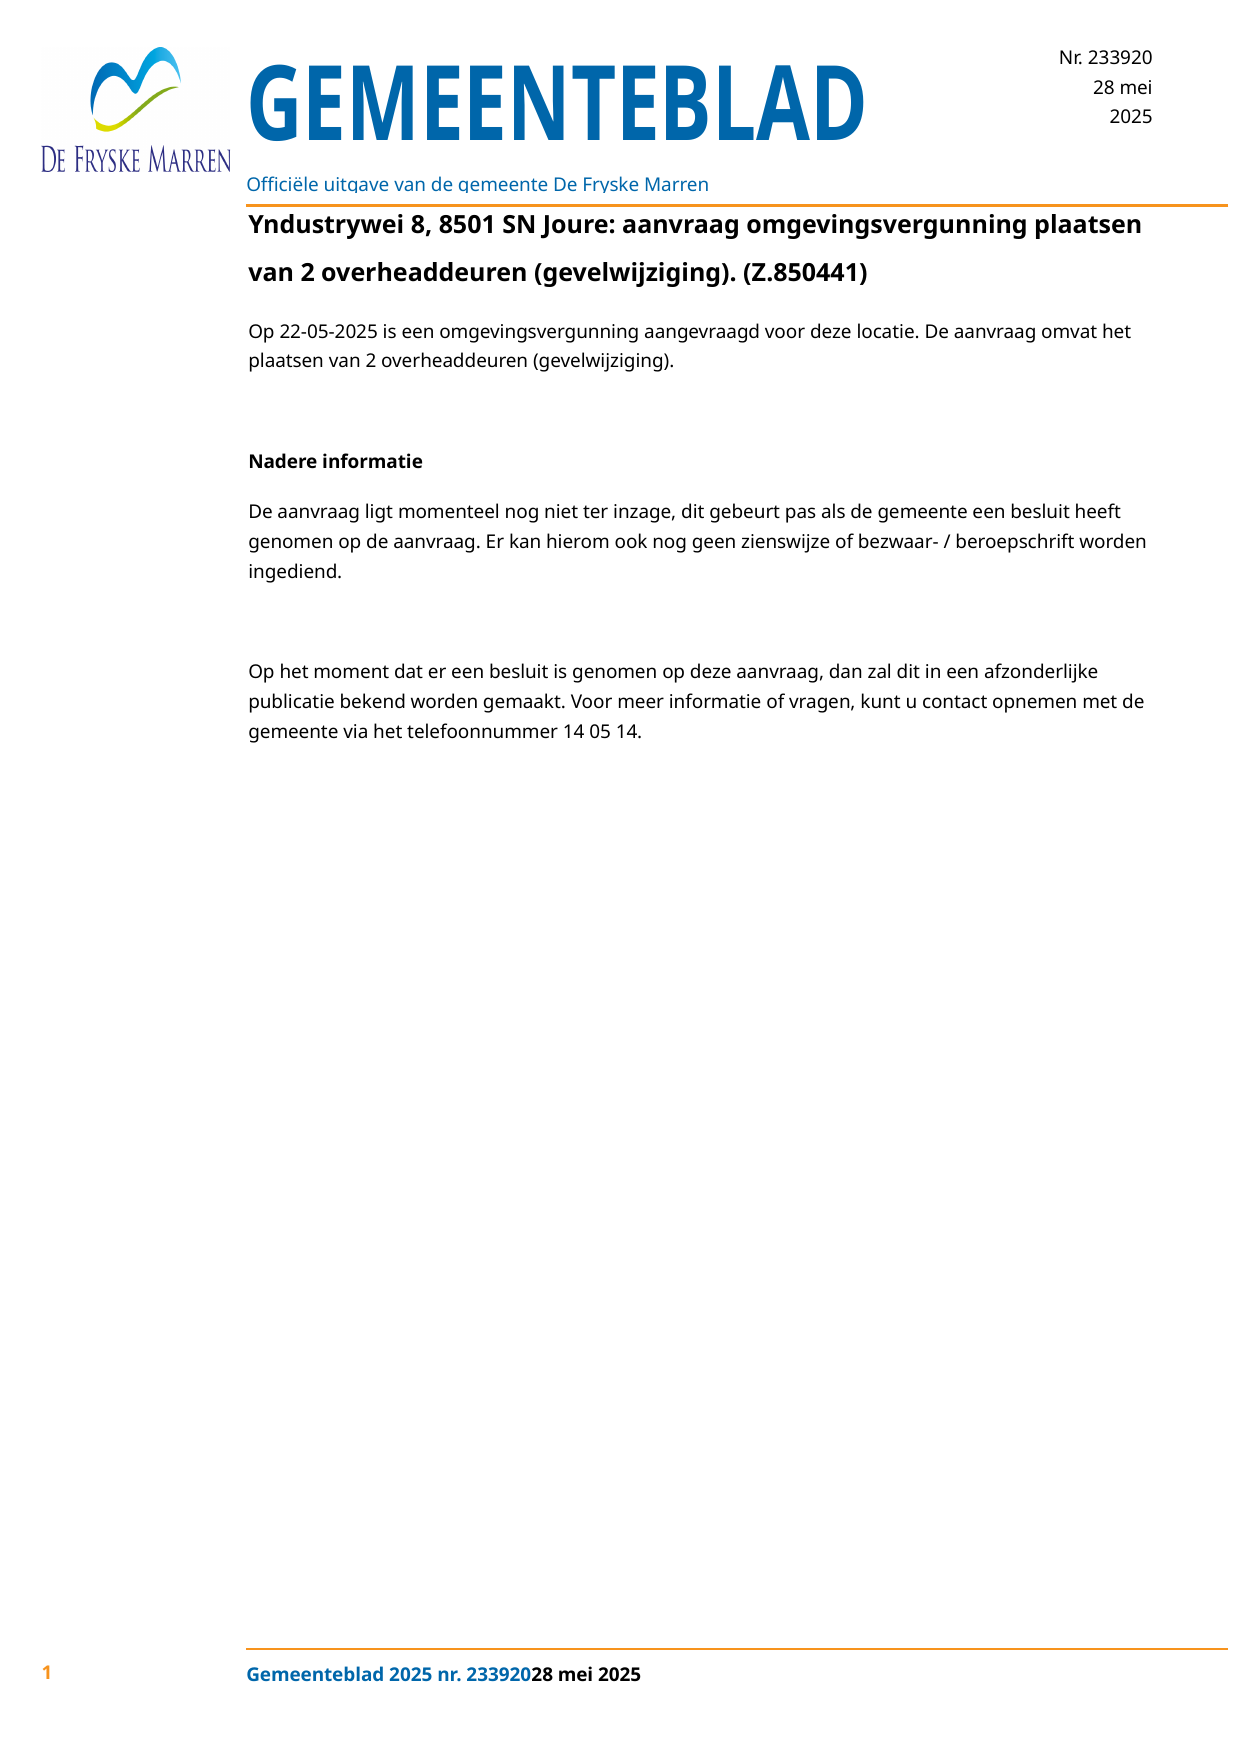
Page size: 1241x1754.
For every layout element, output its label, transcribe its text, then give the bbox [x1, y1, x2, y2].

text Op het moment dat er een besluit is genomen op deze aanvraag, dan zal dit in een afzonderlijke publicatie bekend worden gemaakt. Voor meer informatie of vragen, kunt u contact opnemen met de gemeente via het telefoonnummer 14 05 14. [248, 659, 1152, 744]
text Nadere informatie [248, 448, 1152, 474]
text Op 22-05-2025 is een omgevingsvergunning aangevraagd voor deze locatie. De aanvraag omvat het plaatsen van 2 overheaddeuren (gevelwijziging). [248, 318, 1152, 373]
text De aanvraag ligt momenteel nog niet ter inzage, dit gebeurt pas als de gemeente een besluit heeft genomen op de aanvraag. Er kan hierom ook nog geen zienswijze of bezwaar- / beroepschrift worden ingediend. [248, 499, 1152, 584]
text Yndustrywei 8, 8501 SN Joure: aanvraag omgevingsvergunning plaatsen van 2 overheaddeuren (gevelwijziging). (Z.850441) [248, 207, 1152, 288]
picture [41, 47, 231, 172]
